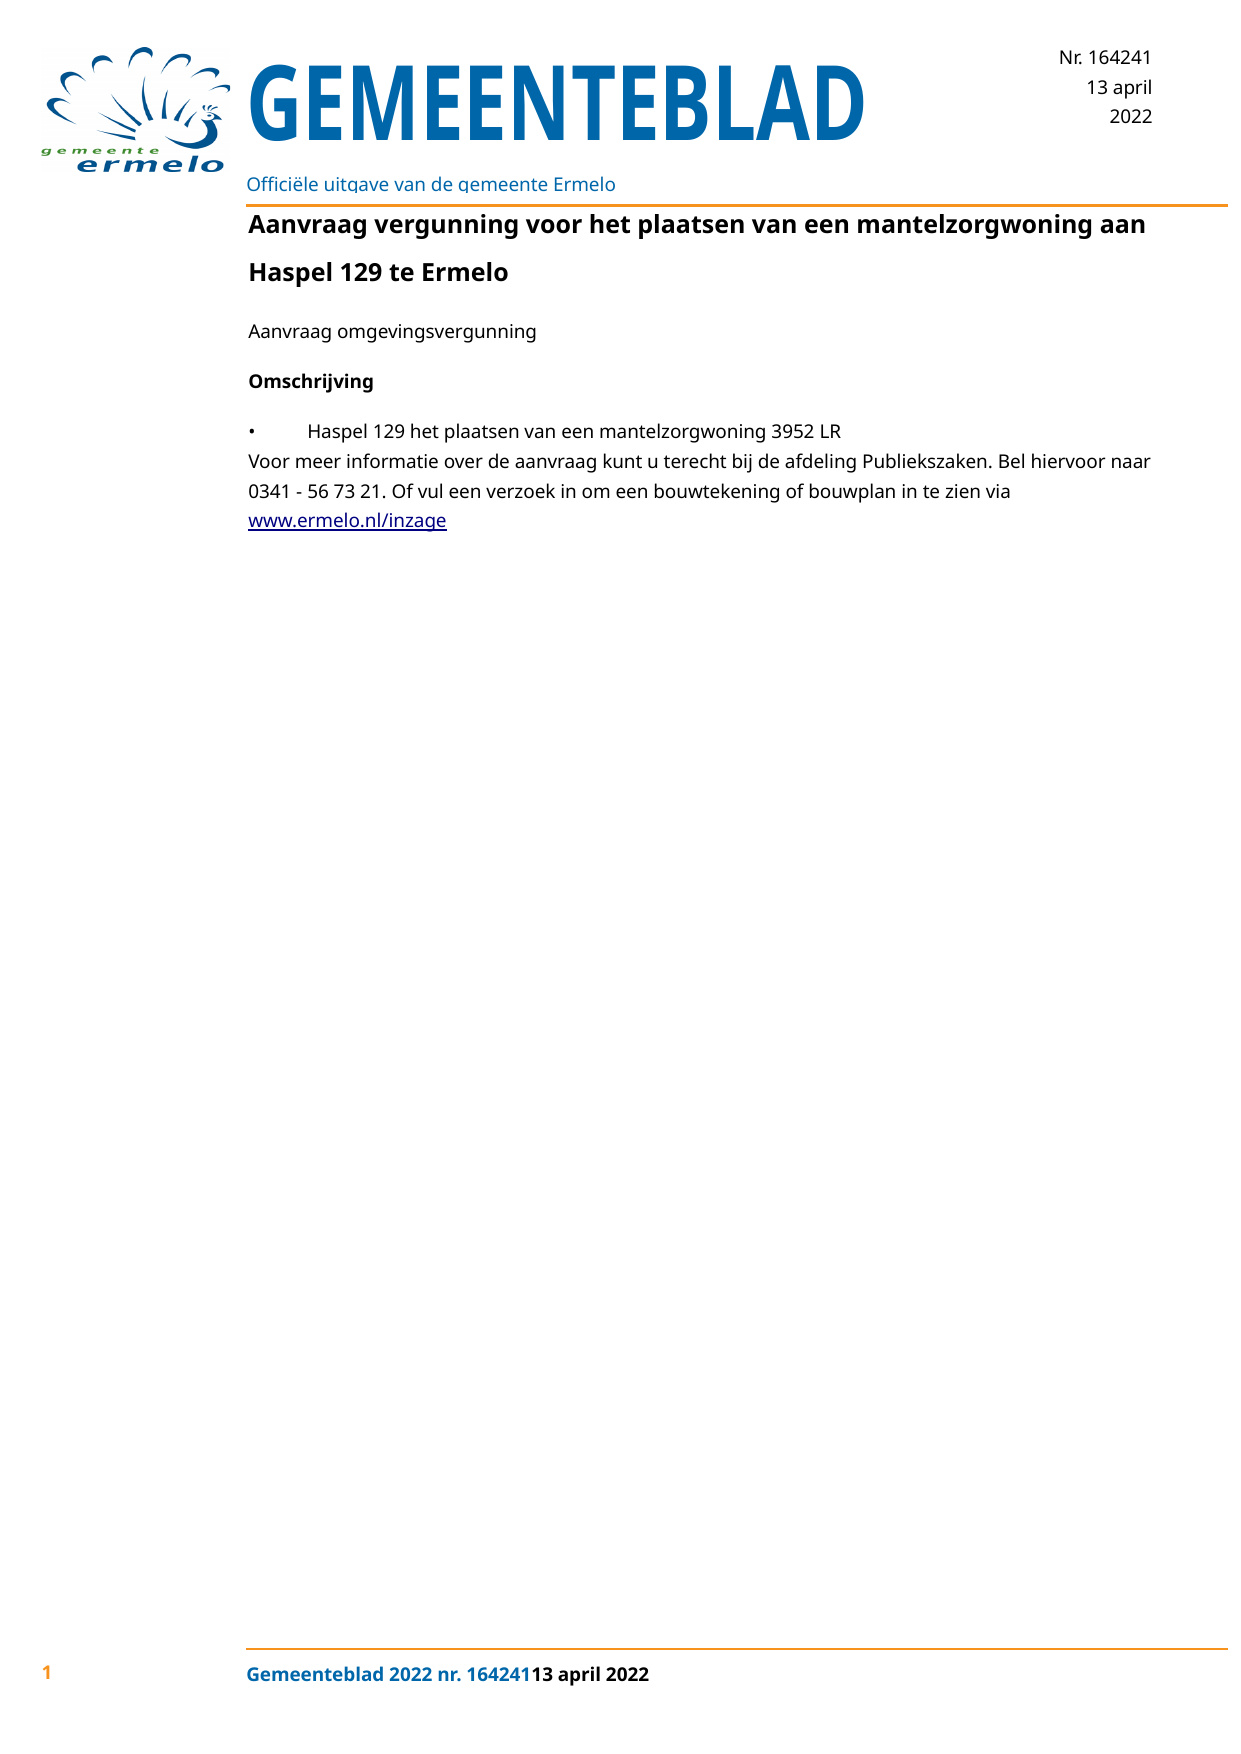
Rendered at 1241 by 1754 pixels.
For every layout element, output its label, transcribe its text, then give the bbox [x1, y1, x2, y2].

text Omschrijving [248, 368, 1152, 394]
list Haspel 129 het plaatsen van een mantelzorgwoning 3952 LR [248, 419, 1152, 444]
text Aanvraag vergunning voor het plaatsen van een mantelzorgwoning aan Haspel 129 te Ermelo [248, 207, 1152, 288]
text Voor meer informatie over de aanvraag kunt u terecht bij de afdeling Publiekszaken. Bel hiervoor naar 0341 - 56 73 21. Of vul een verzoek in om een bouwtekening of bouwplan in te zien via www.ermelo.nl/inzage [248, 448, 1152, 533]
text Aanvraag omgevingsvergunning [248, 318, 1152, 344]
picture [41, 47, 231, 172]
